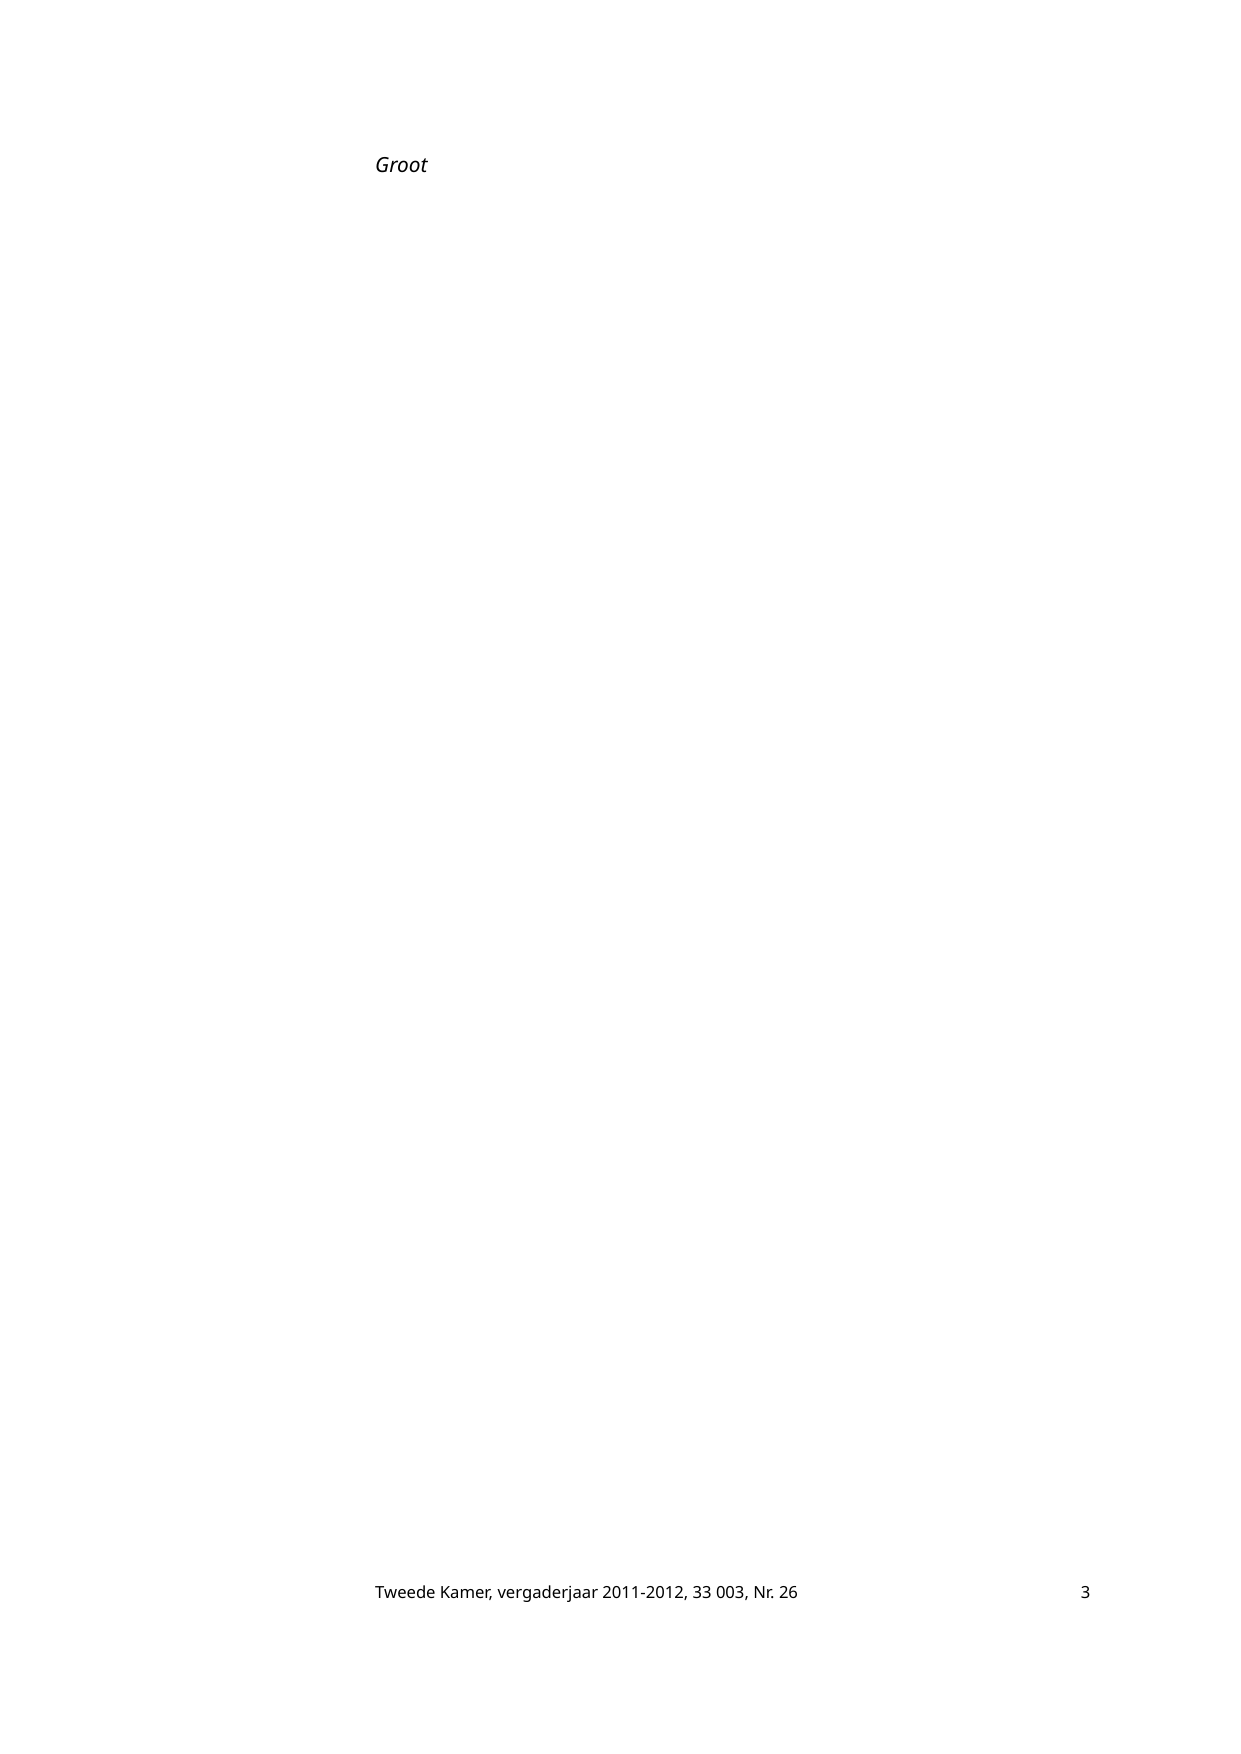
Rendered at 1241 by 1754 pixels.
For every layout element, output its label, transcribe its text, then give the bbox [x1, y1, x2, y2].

text Groot [375, 150, 1090, 178]
